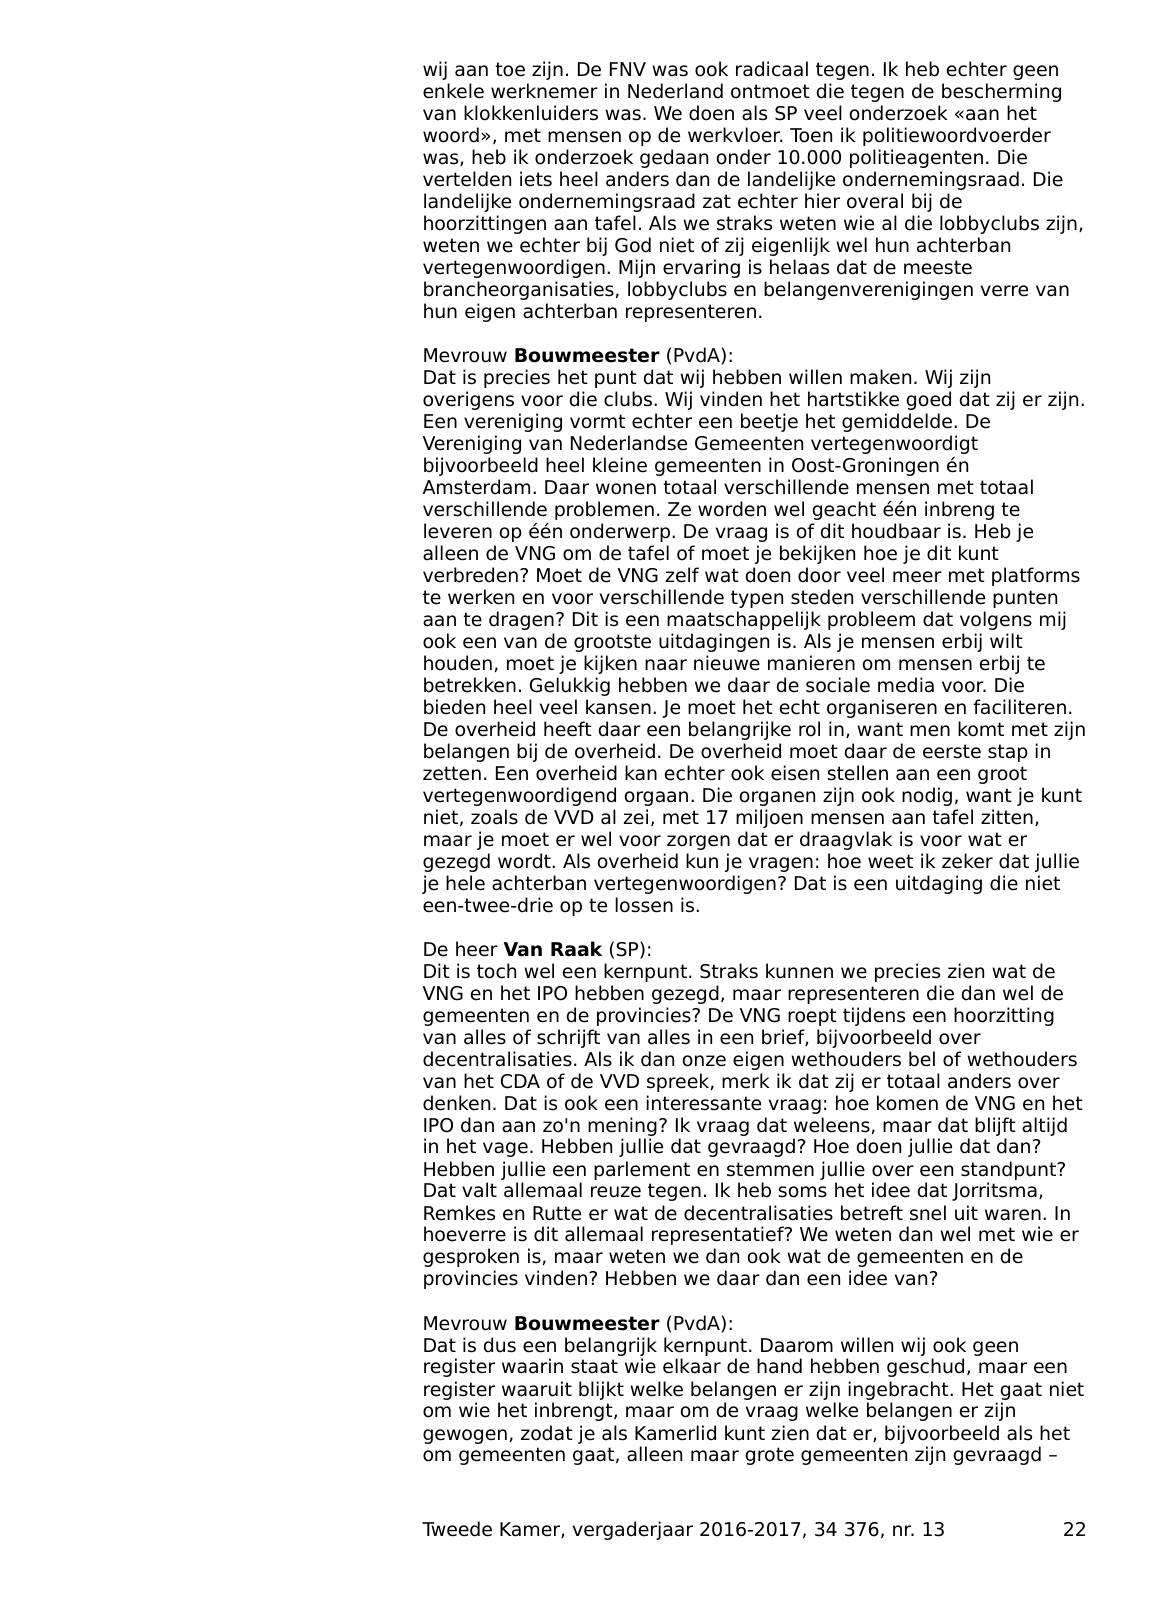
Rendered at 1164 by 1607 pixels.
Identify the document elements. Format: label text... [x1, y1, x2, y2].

text Mevrouw Bouwmeester (PvdA): [422, 1312, 1087, 1334]
text Mevrouw Bouwmeester (PvdA): [422, 345, 1087, 367]
text Dit is toch wel een kernpunt. Straks kunnen we precies zien wat de VNG en het IPO hebben gezegd, maar representeren die dan wel de gemeenten en de provincies? De VNG roept tijdens een hoorzitting van alles of schrijft van alles in een brief, bijvoorbeeld over decentralisaties. Als ik dan onze eigen wethouders bel of wethouders van het CDA of de VVD spreek, merk ik dat zij er totaal anders over denken. Dat is ook een interessante vraag: hoe komen de VNG en het IPO dan aan zo'n mening? Ik vraag dat weleens, maar dat blijft altijd in het vage. Hebben jullie dat gevraagd? Hoe doen jullie dat dan? Hebben jullie een parlement en stemmen jullie over een standpunt? Dat valt allemaal reuze tegen. Ik heb soms het idee dat Jorritsma, Remkes en Rutte er wat de decentralisaties betreft snel uit waren. In hoeverre is dit allemaal representatief? We weten dan wel met wie er gesproken is, maar weten we dan ook wat de gemeenten en de provincies vinden? Hebben we daar dan een idee van? [422, 961, 1087, 1290]
text Dat is dus een belangrijk kernpunt. Daarom willen wij ook geen register waarin staat wie elkaar de hand hebben geschud, maar een register waaruit blijkt welke belangen er zijn ingebracht. Het gaat niet om wie het inbrengt, maar om de vraag welke belangen er zijn gewogen, zodat je als Kamerlid kunt zien dat er, bijvoorbeeld als het om gemeenten gaat, alleen maar grote gemeenten zijn gevraagd – [422, 1334, 1087, 1466]
text wij aan toe zijn. De FNV was ook radicaal tegen. Ik heb echter geen enkele werknemer in Nederland ontmoet die tegen de bescherming van klokkenluiders was. We doen als SP veel onderzoek «aan het woord», met mensen op de werkvloer. Toen ik politiewoordvoerder was, heb ik onderzoek gedaan onder 10.000 politieagenten. Die vertelden iets heel anders dan de landelijke ondernemingsraad. Die landelijke ondernemingsraad zat echter hier overal bij de hoorzittingen aan tafel. Als we straks weten wie al die lobbyclubs zijn, weten we echter bij God niet of zij eigenlijk wel hun achterban vertegenwoordigen. Mijn ervaring is helaas dat de meeste brancheorganisaties, lobbyclubs en belangenverenigingen verre van hun eigen achterban representeren. [422, 59, 1087, 323]
text Dat is precies het punt dat wij hebben willen maken. Wij zijn overigens voor die clubs. Wij vinden het hartstikke goed dat zij er zijn. Een vereniging vormt echter een beetje het gemiddelde. De Vereniging van Nederlandse Gemeenten vertegenwoordigt bijvoorbeeld heel kleine gemeenten in Oost-Groningen én Amsterdam. Daar wonen totaal verschillende mensen met totaal verschillende problemen. Ze worden wel geacht één inbreng te leveren op één onderwerp. De vraag is of dit houdbaar is. Heb je alleen de VNG om de tafel of moet je bekijken hoe je dit kunt verbreden? Moet de VNG zelf wat doen door veel meer met platforms te werken en voor verschillende typen steden verschillende punten aan te dragen? Dit is een maatschappelijk probleem dat volgens mij ook een van de grootste uitdagingen is. Als je mensen erbij wilt houden, moet je kijken naar nieuwe manieren om mensen erbij te betrekken. Gelukkig hebben we daar de sociale media voor. Die bieden heel veel kansen. Je moet het echt organiseren en faciliteren. De overheid heeft daar een belangrijke rol in, want men komt met zijn belangen bij de overheid. De overheid moet daar de eerste stap in zetten. Een overheid kan echter ook eisen stellen aan een groot vertegenwoordigend orgaan. Die organen zijn ook nodig, want je kunt niet, zoals de VVD al zei, met 17 miljoen mensen aan tafel zitten, maar je moet er wel voor zorgen dat er draagvlak is voor wat er gezegd wordt. Als overheid kun je vragen: hoe weet ik zeker dat jullie je hele achterban vertegenwoordigen? Dat is een uitdaging die niet een-twee-drie op te lossen is. [422, 367, 1087, 916]
text De heer Van Raak (SP): [422, 939, 1087, 961]
